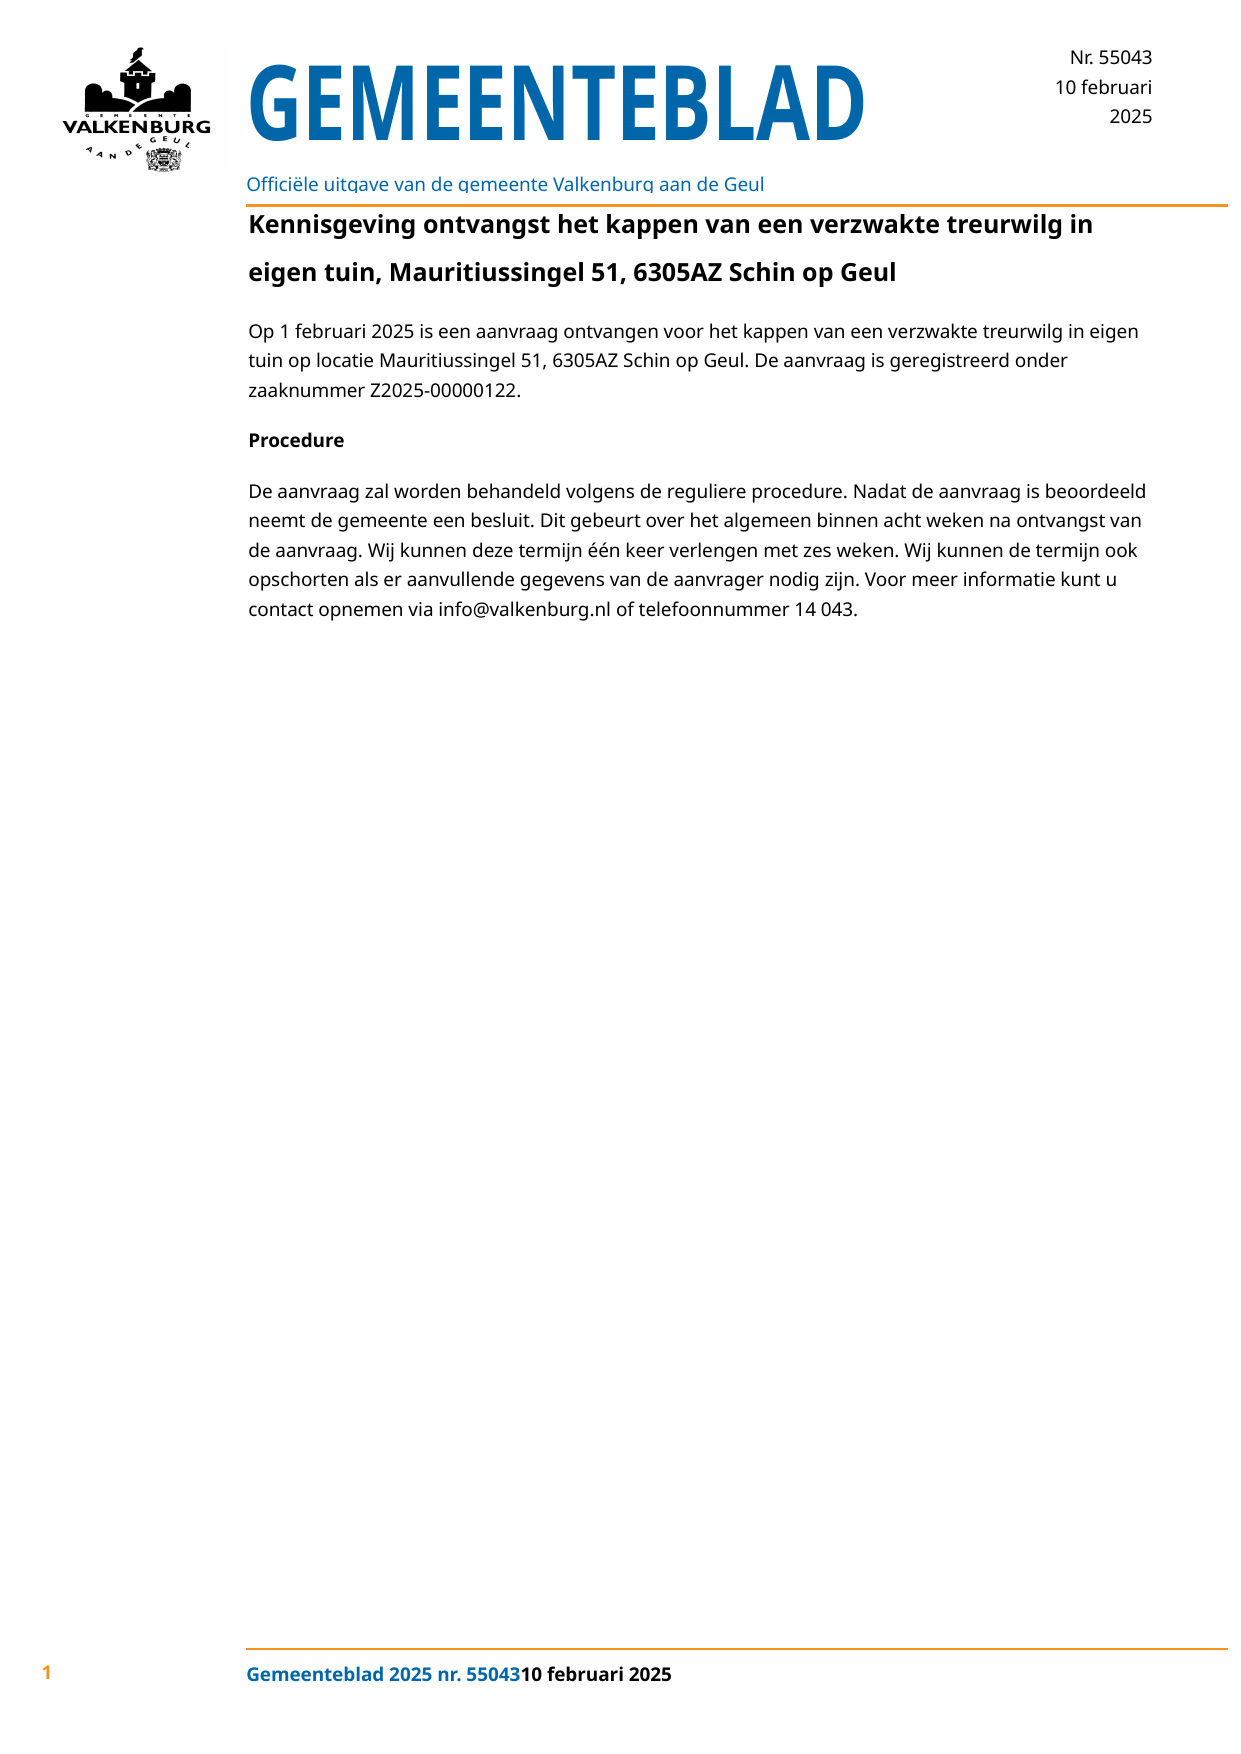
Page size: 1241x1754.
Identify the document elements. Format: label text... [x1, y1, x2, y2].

text Procedure [248, 427, 1152, 453]
text De aanvraag zal worden behandeld volgens de reguliere procedure. Nadat de aanvraag is beoordeeld neemt de gemeente een besluit. Dit gebeurt over het algemeen binnen acht weken na ontvangst van de aanvraag. Wij kunnen deze termijn één keer verlengen met zes weken. Wij kunnen de termijn ook opschorten als er aanvullende gegevens van de aanvrager nodig zijn. Voor meer informatie kunt u contact opnemen via info@valkenburg.nl of telefoonnummer 14 043. [248, 478, 1152, 622]
text Op 1 februari 2025 is een aanvraag ontvangen voor het kappen van een verzwakte treurwilg in eigen tuin op locatie Mauritiussingel 51, 6305AZ Schin op Geul. De aanvraag is geregistreerd onder zaaknummer Z2025-00000122. [248, 318, 1152, 403]
picture [41, 47, 231, 172]
text Kennisgeving ontvangst het kappen van een verzwakte treurwilg in eigen tuin, Mauritiussingel 51, 6305AZ Schin op Geul [248, 207, 1152, 288]
